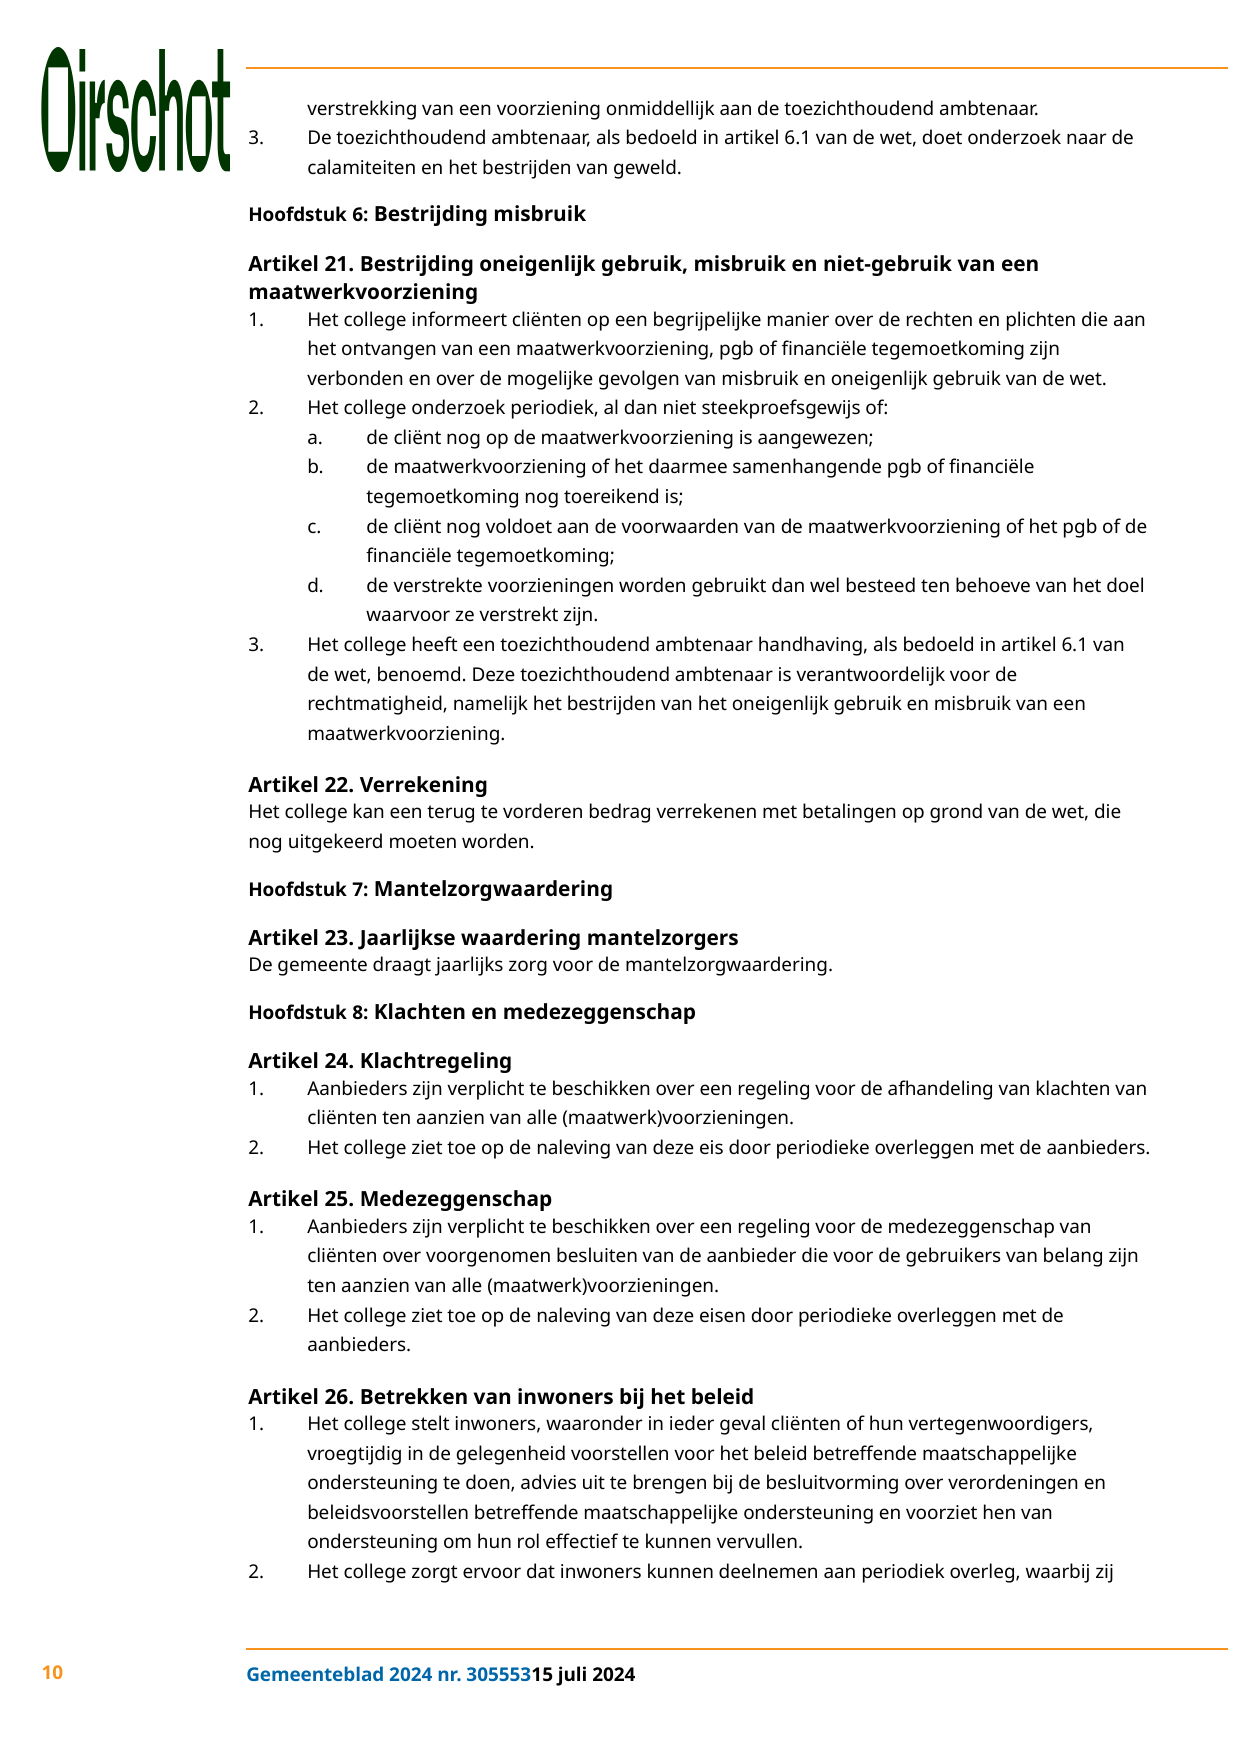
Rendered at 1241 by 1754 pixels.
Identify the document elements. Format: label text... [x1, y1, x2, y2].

text Artikel 26. Betrekken van inwoners bij het beleid [248, 1382, 1152, 1410]
text Hoofdstuk 6: Bestrijding misbruik [248, 199, 1152, 228]
text Artikel 23. Jaarlijkse waardering mantelzorgers [248, 923, 1152, 952]
picture [41, 47, 231, 172]
text Artikel 21. Bestrijding oneigenlijk gebruik, misbruik en niet-gebruik van een maatwerkvoorziening [248, 249, 1152, 306]
list verstrekking van een voorziening onmiddellijk aan de toezichthoudend ambtenaar. [248, 95, 1152, 121]
list Het college heeft een toezichthoudend ambtenaar handhaving, als bedoeld in artikel 6.1 van de wet, benoemd. Deze toezichthoudend ambtenaar is verantwoordelijk voor de rechtmatigheid, namelijk het bestrijden van het oneigenlijk gebruik en misbruik van een maatwerkvoorziening. [248, 631, 1152, 746]
text Het college kan een terug te vorderen bedrag verrekenen met betalingen op grond van de wet, die nog uitgekeerd moeten worden. [248, 799, 1152, 854]
text Artikel 22. Verrekening [248, 770, 1152, 799]
list de cliënt nog op de maatwerkvoorziening is aangewezen; [307, 424, 1152, 450]
list Het college stelt inwoners, waaronder in ieder geval cliënten of hun vertegenwoordigers, vroegtijdig in de gelegenheid voorstellen voor het beleid betreffende maatschappelijke ondersteuning te doen, advies uit te brengen bij de besluitvorming over verordeningen en beleidsvoorstellen betreffende maatschappelijke ondersteuning en voorziet hen van ondersteuning om hun rol effectief te kunnen vervullen. [248, 1410, 1152, 1554]
list Het college zorgt ervoor dat inwoners kunnen deelnemen aan periodiek overleg, waarbij zij [248, 1558, 1152, 1584]
text Artikel 25. Medezeggenschap [248, 1184, 1152, 1213]
list Het college informeert cliënten op een begrijpelijke manier over de rechten en plichten die aan het ontvangen van een maatwerkvoorziening, pgb of financiële tegemoetkoming zijn verbonden en over de mogelijke gevolgen van misbruik en oneigenlijk gebruik van de wet. [248, 306, 1152, 391]
list de verstrekte voorzieningen worden gebruikt dan wel besteed ten behoeve van het doel waarvoor ze verstrekt zijn. [307, 572, 1152, 627]
text Artikel 24. Klachtregeling [248, 1047, 1152, 1075]
list de maatwerkvoorziening of het daarmee samenhangende pgb of financiële tegemoetkoming nog toereikend is; [307, 454, 1152, 509]
text Hoofdstuk 7: Mantelzorgwaardering [248, 874, 1152, 902]
text Hoofdstuk 8: Klachten en medezeggenschap [248, 997, 1152, 1026]
list De toezichthoudend ambtenaar, als bedoeld in artikel 6.1 van de wet, doet onderzoek naar de calamiteiten en het bestrijden van geweld. [248, 124, 1152, 180]
list Aanbieders zijn verplicht te beschikken over een regeling voor de medezeggenschap van cliënten over voorgenomen besluiten van de aanbieder die voor de gebruikers van belang zijn ten aanzien van alle (maatwerk)voorzieningen. [248, 1213, 1152, 1298]
list Het college ziet toe op de naleving van deze eisen door periodieke overleggen met de aanbieders. [248, 1302, 1152, 1357]
list de cliënt nog voldoet aan de voorwaarden van de maatwerkvoorziening of het pgb of de financiële tegemoetkoming; [307, 513, 1152, 568]
text De gemeente draagt jaarlijks zorg voor de mantelzorgwaardering. [248, 952, 1152, 977]
list Het college ziet toe op de naleving van deze eis door periodieke overleggen met de aanbieders. [248, 1134, 1152, 1160]
list Het college onderzoek periodiek, al dan niet steekproefsgewijs of: [248, 394, 1152, 420]
list Aanbieders zijn verplicht te beschikken over een regeling voor de afhandeling van klachten van cliënten ten aanzien van alle (maatwerk)voorzieningen. [248, 1075, 1152, 1130]
